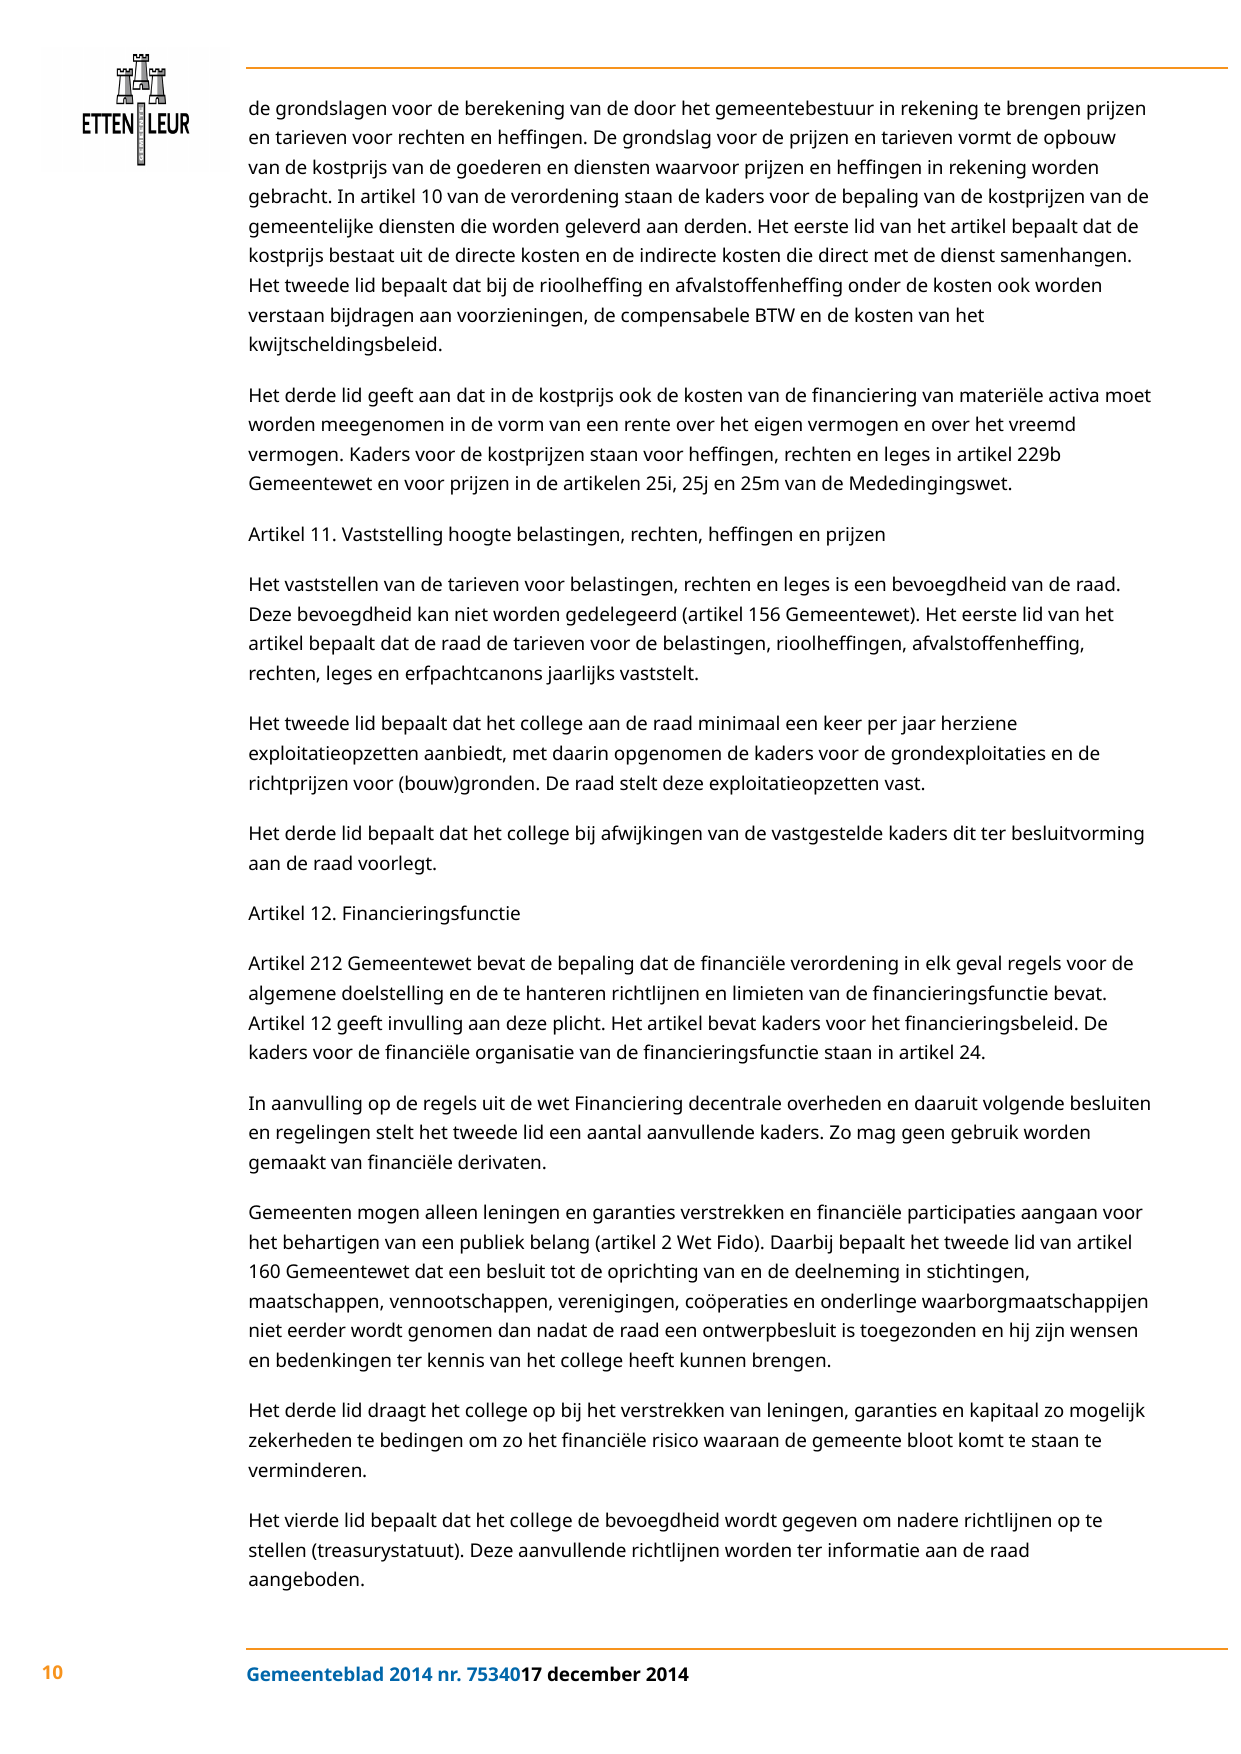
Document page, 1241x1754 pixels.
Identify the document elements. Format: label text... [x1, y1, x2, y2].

picture [41, 47, 231, 172]
text In aanvulling op de regels uit de wet Financiering decentrale overheden en daaruit volgende besluiten en regelingen stelt het tweede lid een aantal aanvullende kaders. Zo mag geen gebruik worden gemaakt van financiële derivaten. [248, 1090, 1152, 1175]
text Het tweede lid bepaalt dat het college aan de raad minimaal een keer per jaar herziene exploitatieopzetten aanbiedt, met daarin opgenomen de kaders voor de grondexploitaties en de richtprijzen voor (bouw)gronden. De raad stelt deze exploitatieopzetten vast. [248, 711, 1152, 796]
text Gemeenten mogen alleen leningen en garanties verstrekken en financiële participaties aangaan voor het behartigen van een publiek belang (artikel 2 Wet Fido). Daarbij bepaalt het tweede lid van artikel 160 Gemeentewet dat een besluit tot de oprichting van en de deelneming in stichtingen, maatschappen, vennootschappen, verenigingen, coöperaties en onderlinge waarborgmaatschappijen niet eerder wordt genomen dan nadat de raad een ontwerpbesluit is toegezonden en hij zijn wensen en bedenkingen ter kennis van het college heeft kunnen brengen. [248, 1199, 1152, 1373]
text Het derde lid geeft aan dat in de kostprijs ook de kosten van de financiering van materiële activa moet worden meegenomen in de vorm van een rente over het eigen vermogen en over het vreemd vermogen. Kaders voor de kostprijzen staan voor heffingen, rechten en leges in artikel 229b Gemeentewet en voor prijzen in de artikelen 25i, 25j en 25m van de Mededingingswet. [248, 382, 1152, 496]
text Artikel 11. Vaststelling hoogte belastingen, rechten, heffingen en prijzen [248, 521, 1152, 547]
text Het derde lid bepaalt dat het college bij afwijkingen van de vastgestelde kaders dit ter besluitvorming aan de raad voorlegt. [248, 820, 1152, 876]
text Artikel 212 Gemeentewet bevat de bepaling dat de financiële verordening in elk geval regels voor de algemene doelstelling en de te hanteren richtlijnen en limieten van de financieringsfunctie bevat. Artikel 12 geeft invulling aan deze plicht. Het artikel bevat kaders voor het financieringsbeleid. De kaders voor de financiële organisatie van de financieringsfunctie staan in artikel 24. [248, 951, 1152, 1065]
text de grondslagen voor de berekening van de door het gemeentebestuur in rekening te brengen prijzen en tarieven voor rechten en heffingen. De grondslag voor de prijzen en tarieven vormt de opbouw van de kostprijs van de goederen en diensten waarvoor prijzen en heffingen in rekening worden gebracht. In artikel 10 van de verordening staan de kaders voor de bepaling van de kostprijzen van de gemeentelijke diensten die worden geleverd aan derden. Het eerste lid van het artikel bepaalt dat de kostprijs bestaat uit de directe kosten en de indirecte kosten die direct met de dienst samenhangen. Het tweede lid bepaalt dat bij de rioolheffing en afvalstoffenheffing onder de kosten ook worden verstaan bijdragen aan voorzieningen, de compensabele BTW en de kosten van het kwijtscheldingsbeleid. [248, 95, 1152, 357]
text Het vaststellen van de tarieven voor belastingen, rechten en leges is een bevoegdheid van de raad. Deze bevoegdheid kan niet worden gedelegeerd (artikel 156 Gemeentewet). Het eerste lid van het artikel bepaalt dat de raad de tarieven voor de belastingen, rioolheffingen, afvalstoffenheffing, rechten, leges en erfpachtcanons jaarlijks vaststelt. [248, 571, 1152, 686]
text Artikel 12. Financieringsfunctie [248, 900, 1152, 926]
text Het derde lid draagt het college op bij het verstrekken van leningen, garanties en kapitaal zo mogelijk zekerheden te bedingen om zo het financiële risico waaraan de gemeente bloot komt te staan te verminderen. [248, 1398, 1152, 1483]
text Het vierde lid bepaalt dat het college de bevoegdheid wordt gegeven om nadere richtlijnen op te stellen (treasurystatuut). Deze aanvullende richtlijnen worden ter informatie aan de raad aangeboden. [248, 1507, 1152, 1592]
